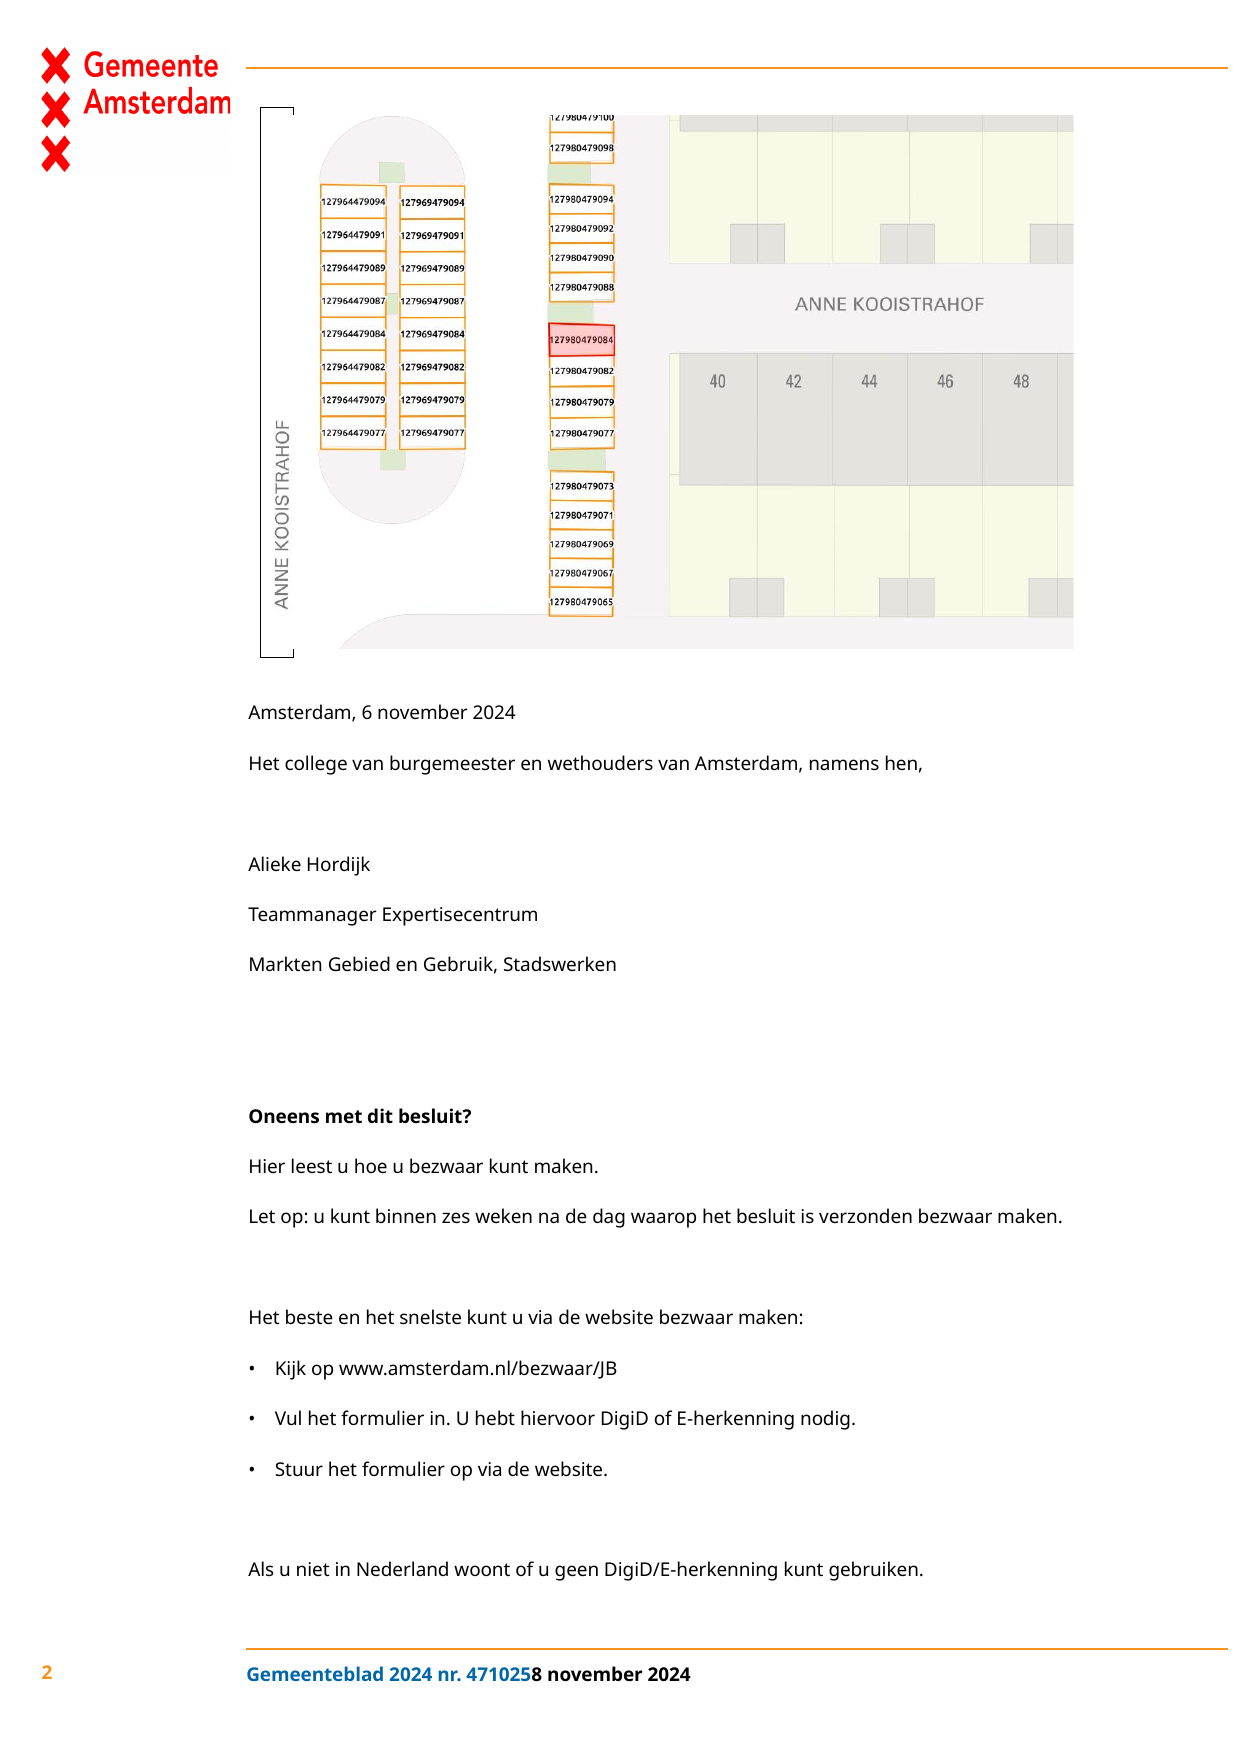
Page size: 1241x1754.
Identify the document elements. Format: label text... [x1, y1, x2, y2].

text Let op: u kunt binnen zes weken na de dag waarop het besluit is verzonden bezwaar maken. [248, 1204, 1152, 1229]
text Markten Gebied en Gebruik, Stadswerken [248, 952, 1152, 977]
text • Kijk op www.amsterdam.nl/bezwaar/JB [248, 1355, 1152, 1381]
picture [268, 115, 1074, 649]
text Het beste en het snelste kunt u via de website bezwaar maken: [248, 1304, 1152, 1330]
text Het college van burgemeester en wethouders van Amsterdam, namens hen, [248, 750, 1152, 776]
text • Vul het formulier in. U hebt hiervoor DigiD of E-herkenning nodig. [248, 1405, 1152, 1431]
picture [41, 47, 231, 172]
text Hier leest u hoe u bezwaar kunt maken. [248, 1153, 1152, 1179]
text Alieke Hordijk [248, 851, 1152, 876]
text • Stuur het formulier op via de website. [248, 1456, 1152, 1481]
text Als u niet in Nederland woont of u geen DigiD/E-herkenning kunt gebruiken. [248, 1557, 1152, 1582]
text Oneens met dit besluit? [248, 1103, 1152, 1128]
text Teammanager Expertisecentrum [248, 901, 1152, 927]
text Amsterdam, 6 november 2024 [248, 699, 1152, 725]
